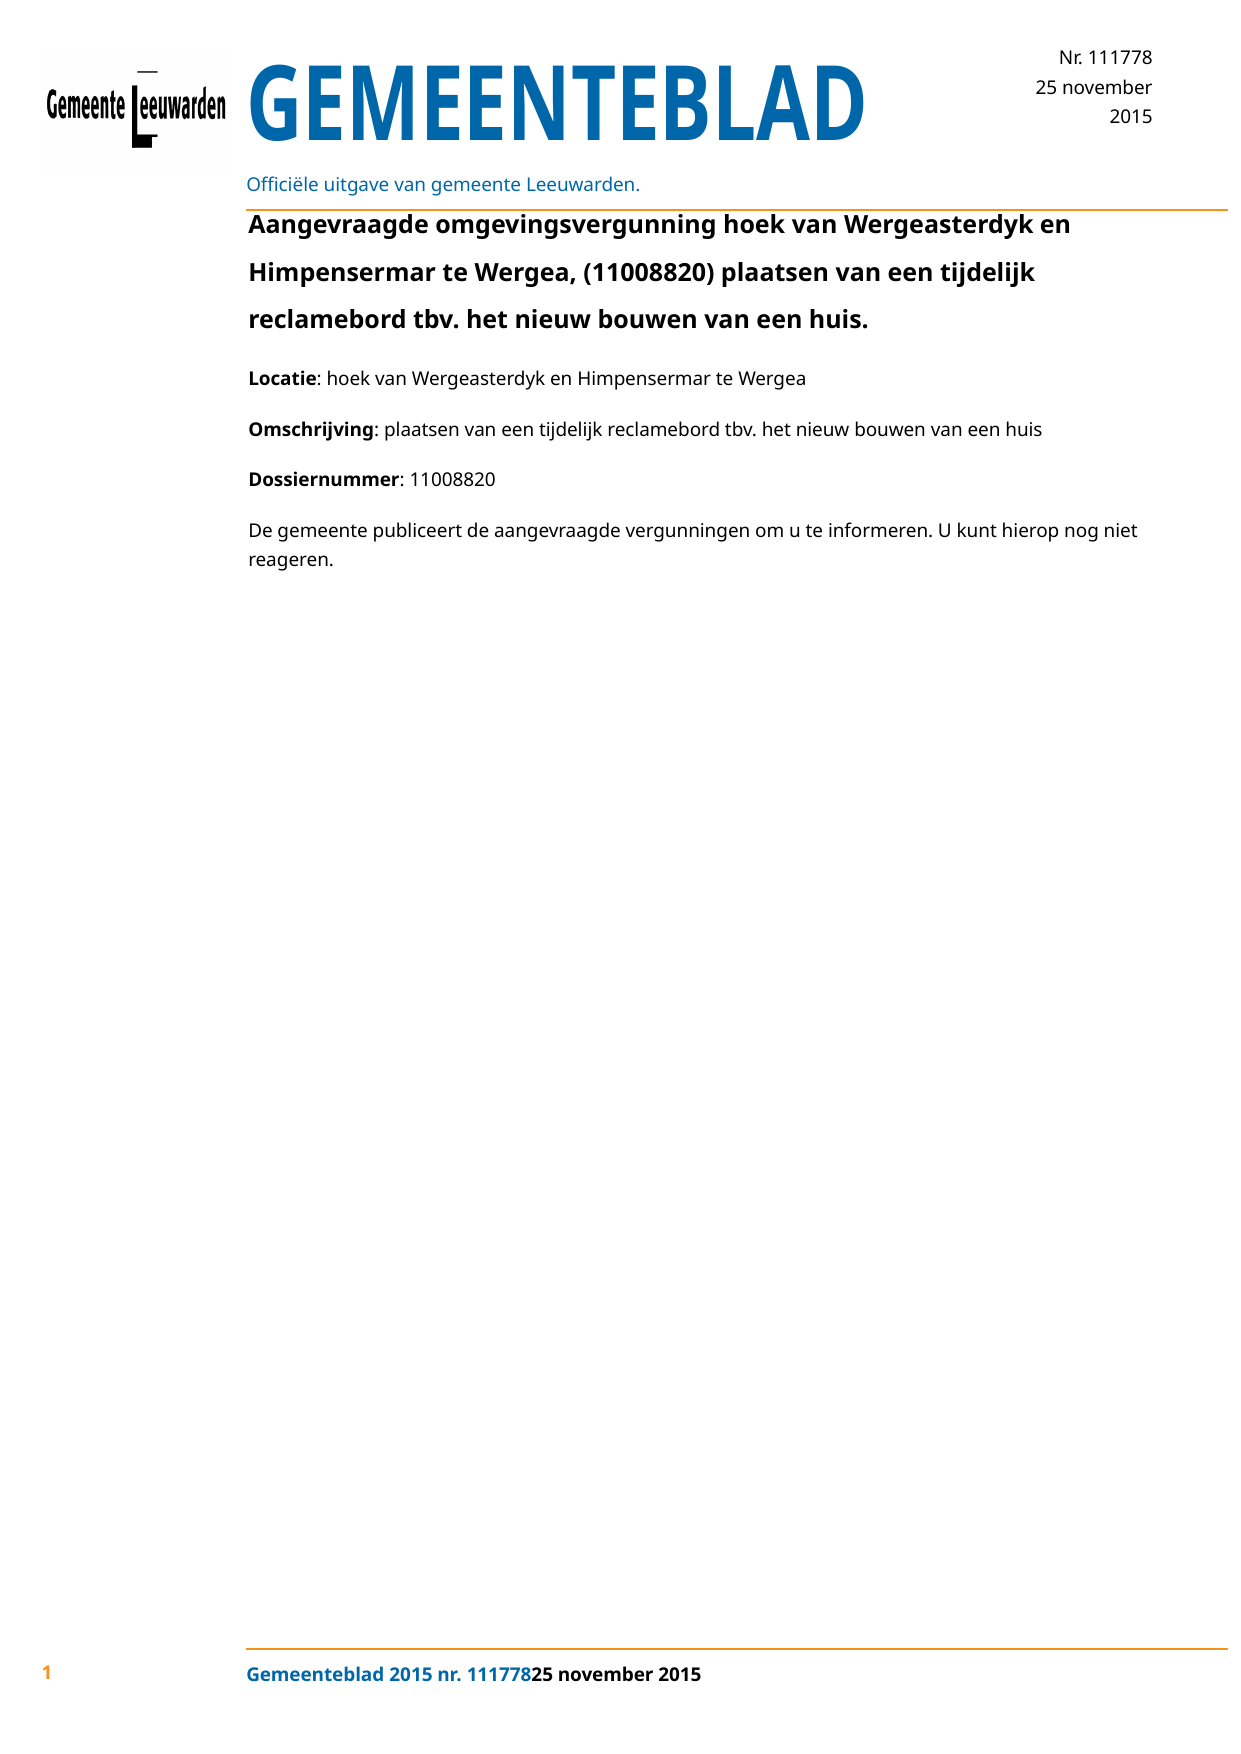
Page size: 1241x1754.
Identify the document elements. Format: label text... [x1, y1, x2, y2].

text Dossiernummer: 11008820 [248, 466, 1152, 492]
text De gemeente publiceert de aangevraagde vergunningen om u te informeren. U kunt hierop nog niet reageren. [248, 517, 1152, 572]
picture [41, 47, 231, 172]
text Locatie: hoek van Wergeasterdyk en Himpensermar te Wergea [248, 366, 1152, 391]
text Omschrijving: plaatsen van een tijdelijk reclamebord tbv. het nieuw bouwen van een huis [248, 416, 1152, 442]
text Aangevraagde omgevingsvergunning hoek van Wergeasterdyk en Himpensermar te Wergea, (11008820) plaatsen van een tijdelijk reclamebord tbv. het nieuw bouwen van een huis. [248, 211, 1152, 336]
